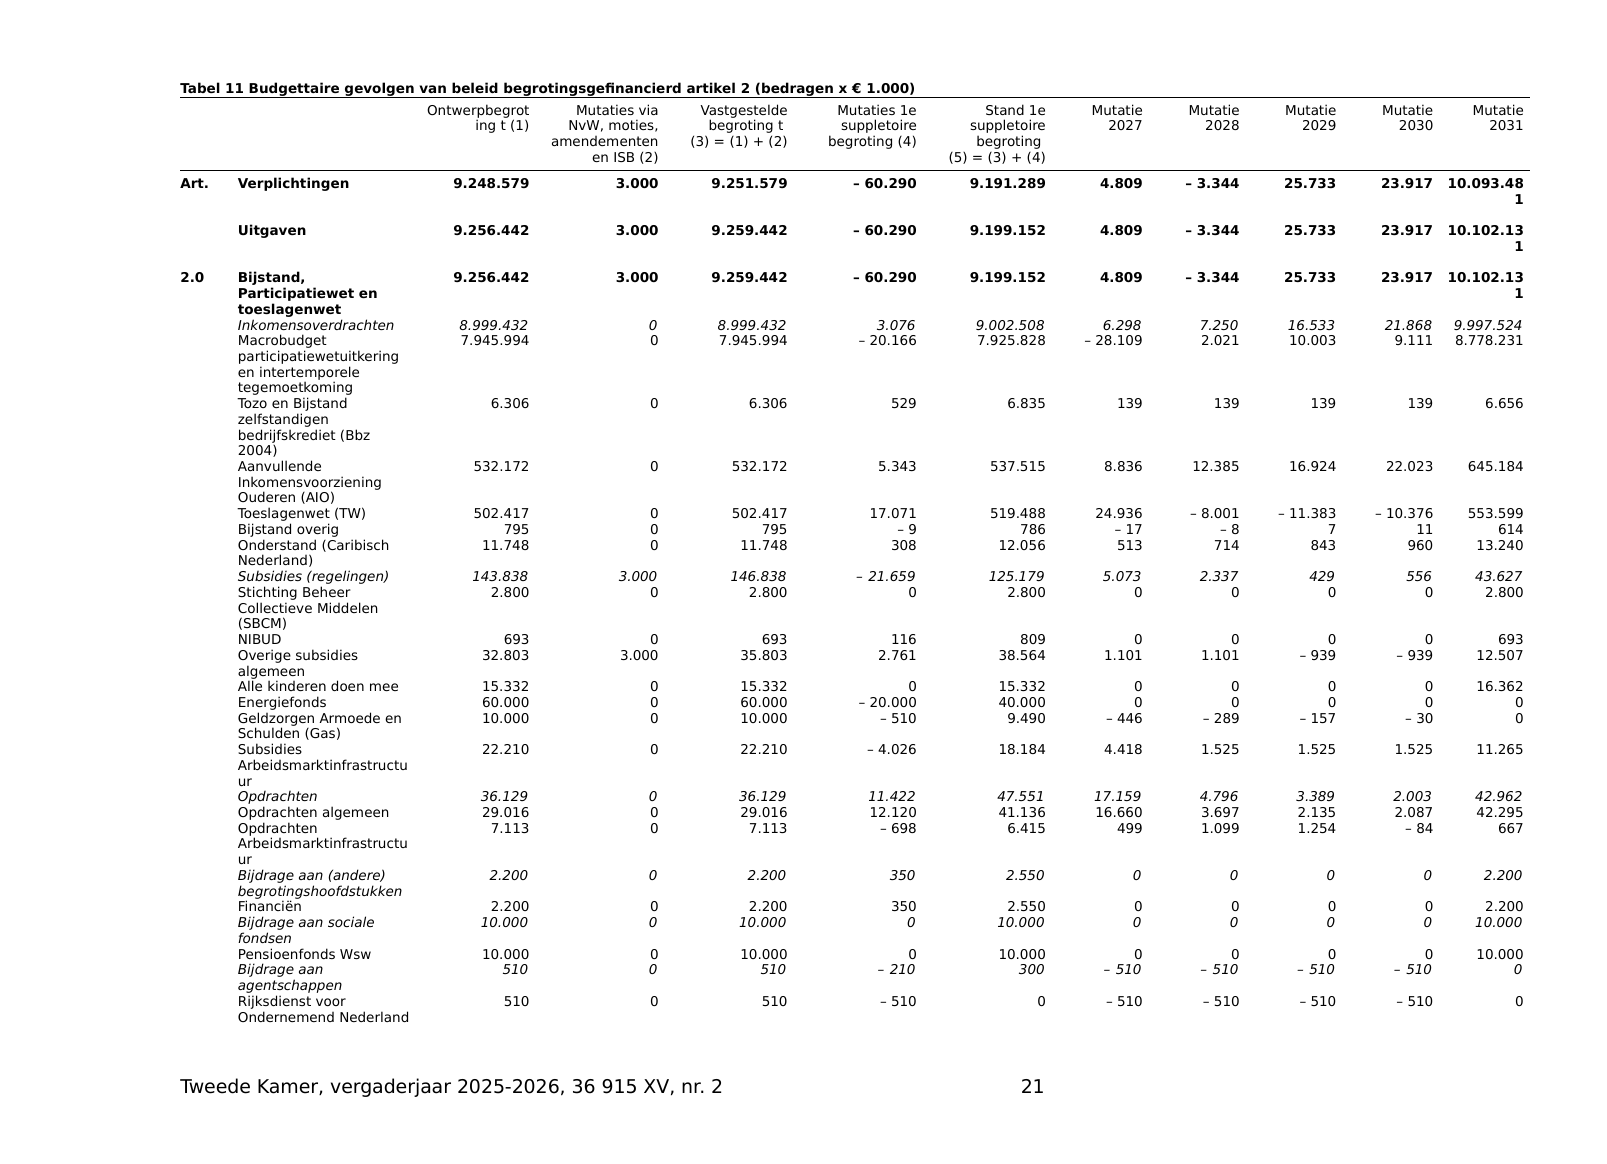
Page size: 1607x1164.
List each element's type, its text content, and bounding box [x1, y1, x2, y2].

table_cell 0 [1342, 946, 1439, 962]
table_cell Onderstand (Caribisch Nederland) [232, 538, 419, 569]
table_cell – 20.000 [793, 695, 922, 711]
table_cell – 510 [1149, 994, 1245, 1025]
table_cell 9.199.152 [923, 223, 1052, 254]
table_cell 0 [535, 333, 664, 396]
table_cell 510 [419, 994, 535, 1025]
table_cell 0 [1245, 585, 1342, 632]
table_cell 10.000 [923, 946, 1052, 962]
table_cell 9.490 [923, 711, 1052, 742]
table_cell 40.000 [923, 695, 1052, 711]
table_cell 693 [1439, 632, 1529, 648]
table_cell – 84 [1342, 821, 1439, 868]
table_cell 139 [1342, 396, 1439, 459]
table_cell NIBUD [232, 632, 419, 648]
table_cell 0 [535, 632, 664, 648]
table_cell 9.256.442 [419, 223, 535, 254]
table_cell [232, 98, 419, 170]
table_cell 0 [1149, 868, 1245, 899]
table_cell – 289 [1149, 711, 1245, 742]
table_cell 809 [923, 632, 1052, 648]
table_cell [180, 994, 232, 1025]
table_cell 960 [1342, 538, 1439, 569]
table_cell 3.389 [1245, 789, 1342, 805]
table_cell [180, 648, 232, 679]
table_cell [180, 223, 232, 254]
table_cell [180, 459, 232, 506]
table_cell – 3.344 [1149, 223, 1245, 254]
table_cell – 10.376 [1342, 506, 1439, 522]
table_cell 0 [1052, 632, 1148, 648]
table_cell 0 [1342, 585, 1439, 632]
table_cell 6.835 [923, 396, 1052, 459]
table_cell – 510 [1245, 994, 1342, 1025]
table_cell 532.172 [664, 459, 793, 506]
table_cell 7.113 [419, 821, 535, 868]
table_cell 2.800 [923, 585, 1052, 632]
table_cell 2.0 [180, 270, 232, 317]
table_cell 11 [1342, 522, 1439, 537]
table_cell – 3.344 [1149, 171, 1245, 207]
table_cell 0 [1052, 946, 1148, 962]
table_cell – 60.290 [793, 270, 922, 317]
table_cell 2.550 [923, 899, 1052, 915]
table_cell [180, 962, 232, 994]
table_cell [664, 207, 793, 223]
table_cell – 157 [1245, 711, 1342, 742]
table_cell 0 [1149, 695, 1245, 711]
table_cell 0 [1149, 585, 1245, 632]
table_cell – 939 [1245, 648, 1342, 679]
table_cell [180, 254, 232, 270]
table_cell [180, 522, 232, 537]
table_cell 786 [923, 522, 1052, 537]
table_cell [1342, 207, 1439, 223]
table_cell – 8 [1149, 522, 1245, 537]
table_cell Mutatie 2028 [1149, 98, 1245, 170]
table_cell Stand 1e suppletoire begroting (5) = (3) + (4) [923, 98, 1052, 170]
table_cell 60.000 [664, 695, 793, 711]
table_cell Mutaties 1e suppletoire begroting (4) [793, 98, 922, 170]
table_cell [1149, 207, 1245, 223]
table_cell 693 [419, 632, 535, 648]
table_cell Opdrachten algemeen [232, 805, 419, 821]
table_cell 10.000 [419, 946, 535, 962]
table_cell 10.000 [419, 711, 535, 742]
table_cell Bijdrage aan sociale fondsen [232, 915, 419, 946]
table_cell 4.809 [1052, 223, 1148, 254]
table_cell 3.000 [535, 648, 664, 679]
table_cell 146.838 [664, 569, 793, 585]
table_cell 22.210 [419, 742, 535, 789]
table_cell [1342, 254, 1439, 270]
table_cell 510 [664, 962, 793, 994]
table_cell 139 [1052, 396, 1148, 459]
table_cell 4.809 [1052, 270, 1148, 317]
table_cell 0 [1149, 946, 1245, 962]
table_cell 2.761 [793, 648, 922, 679]
table_cell 11.748 [419, 538, 535, 569]
table_cell 2.200 [664, 899, 793, 915]
table_cell – 510 [1342, 962, 1439, 994]
table_cell – 60.290 [793, 223, 922, 254]
table_cell 0 [535, 679, 664, 695]
table_cell 36.129 [664, 789, 793, 805]
table_cell Opdrachten Arbeidsmarktinfrastructuur [232, 821, 419, 868]
table_cell [180, 679, 232, 695]
table_cell 502.417 [419, 506, 535, 522]
table_cell – 17 [1052, 522, 1148, 537]
table_cell 0 [1342, 679, 1439, 695]
table_cell – 510 [793, 994, 922, 1025]
table_cell 7.925.828 [923, 333, 1052, 396]
table_cell Energiefonds [232, 695, 419, 711]
table_cell 139 [1245, 396, 1342, 459]
table_cell – 21.659 [793, 569, 922, 585]
table_cell [664, 254, 793, 270]
table_header Tabel 11 Budgettaire gevolgen van beleid begrotingsgefinancierd artikel 2 (bedragen x € 1.000) [180, 81, 1529, 97]
table_cell 0 [535, 538, 664, 569]
table_cell 519.488 [923, 506, 1052, 522]
table_cell 0 [535, 585, 664, 632]
table_cell 32.803 [419, 648, 535, 679]
table_cell 10.000 [923, 915, 1052, 946]
table_cell 645.184 [1439, 459, 1529, 506]
table_cell [180, 396, 232, 459]
table_cell – 510 [1342, 994, 1439, 1025]
table_cell 10.102.131 [1439, 270, 1529, 317]
table_cell 308 [793, 538, 922, 569]
table_cell 16.533 [1245, 317, 1342, 333]
table_cell 0 [1052, 915, 1148, 946]
table_cell 8.999.432 [664, 317, 793, 333]
table_cell 10.000 [1439, 946, 1529, 962]
table_cell Bijstand, Participatiewet en toeslagenwet [232, 270, 419, 317]
table_cell 4.809 [1052, 171, 1148, 207]
table_cell 795 [419, 522, 535, 537]
table_cell 9.256.442 [419, 270, 535, 317]
table_cell 2.003 [1342, 789, 1439, 805]
table_cell 16.660 [1052, 805, 1148, 821]
table_cell 23.917 [1342, 223, 1439, 254]
table_cell [180, 333, 232, 396]
table_cell 532.172 [419, 459, 535, 506]
table_cell – 510 [793, 711, 922, 742]
table_cell 9.199.152 [923, 270, 1052, 317]
table_cell Pensioenfonds Wsw [232, 946, 419, 962]
table_cell 10.003 [1245, 333, 1342, 396]
table_cell 15.332 [664, 679, 793, 695]
table_cell 0 [1342, 632, 1439, 648]
table_cell 0 [1439, 994, 1529, 1025]
table_cell 0 [535, 396, 664, 459]
table_cell – 210 [793, 962, 922, 994]
table_cell 529 [793, 396, 922, 459]
table_cell – 28.109 [1052, 333, 1148, 396]
table_cell – 3.344 [1149, 270, 1245, 317]
table_cell 0 [535, 459, 664, 506]
table_cell 42.962 [1439, 789, 1529, 805]
table_cell 9.002.508 [923, 317, 1052, 333]
table_cell Bijdrage aan (andere) begrotingshoofdstukken [232, 868, 419, 899]
table_cell 7.945.994 [664, 333, 793, 396]
table_cell 18.184 [923, 742, 1052, 789]
table_cell 0 [1149, 899, 1245, 915]
table_cell 0 [535, 805, 664, 821]
table_cell 0 [1439, 962, 1529, 994]
table_cell 17.071 [793, 506, 922, 522]
table_cell – 510 [1052, 962, 1148, 994]
table_cell 9.259.442 [664, 223, 793, 254]
table_cell 9.259.442 [664, 270, 793, 317]
table_cell 11.748 [664, 538, 793, 569]
table_cell 0 [535, 994, 664, 1025]
table_cell 9.191.289 [923, 171, 1052, 207]
table_cell 2.200 [419, 868, 535, 899]
table_cell 0 [1149, 679, 1245, 695]
table_cell 10.102.131 [1439, 223, 1529, 254]
table_cell Mutatie 2030 [1342, 98, 1439, 170]
table_cell 11.422 [793, 789, 922, 805]
table_cell 0 [1342, 915, 1439, 946]
table_cell [1052, 207, 1148, 223]
table_cell 614 [1439, 522, 1529, 537]
table_cell 6.656 [1439, 396, 1529, 459]
table_cell 25.733 [1245, 171, 1342, 207]
table_cell [180, 868, 232, 899]
table_cell 2.800 [664, 585, 793, 632]
table_cell 9.997.524 [1439, 317, 1529, 333]
table_cell 0 [1052, 899, 1148, 915]
table_cell [180, 899, 232, 915]
table_cell 16.362 [1439, 679, 1529, 695]
table_cell – 939 [1342, 648, 1439, 679]
table_cell – 510 [1245, 962, 1342, 994]
table_cell – 20.166 [793, 333, 922, 396]
table_cell Mutatie 2027 [1052, 98, 1148, 170]
table_cell Mutaties via NvW, moties, amendementen en ISB (2) [535, 98, 664, 170]
table_cell 2.135 [1245, 805, 1342, 821]
table_cell 499 [1052, 821, 1148, 868]
table_cell 12.385 [1149, 459, 1245, 506]
table_cell [1245, 254, 1342, 270]
table_cell 15.332 [923, 679, 1052, 695]
table_cell 300 [923, 962, 1052, 994]
table_cell 5.343 [793, 459, 922, 506]
table_cell 47.551 [923, 789, 1052, 805]
table_cell [1245, 207, 1342, 223]
table_cell 125.179 [923, 569, 1052, 585]
table_cell 0 [535, 506, 664, 522]
table_cell [180, 585, 232, 632]
table_cell 0 [1245, 946, 1342, 962]
table_cell Macrobudget participatiewetuitkering en intertemporele tegemoetkoming [232, 333, 419, 396]
table_cell 24.936 [1052, 506, 1148, 522]
table_cell 23.917 [1342, 270, 1439, 317]
table_cell [1439, 207, 1529, 223]
table_cell 60.000 [419, 695, 535, 711]
table_cell 1.101 [1052, 648, 1148, 679]
table_cell 10.093.481 [1439, 171, 1529, 207]
table_cell 3.000 [535, 569, 664, 585]
table_cell 2.087 [1342, 805, 1439, 821]
table_cell 0 [535, 317, 664, 333]
table_cell [419, 207, 535, 223]
table_cell 0 [1245, 695, 1342, 711]
table_cell [180, 711, 232, 742]
table_cell 29.016 [664, 805, 793, 821]
table_cell 6.306 [664, 396, 793, 459]
table_cell 7.250 [1149, 317, 1245, 333]
table_cell Overige subsidies algemeen [232, 648, 419, 679]
table_cell 0 [535, 742, 664, 789]
table_cell 537.515 [923, 459, 1052, 506]
table_cell – 510 [1052, 994, 1148, 1025]
table_cell – 60.290 [793, 171, 922, 207]
table_cell 510 [664, 994, 793, 1025]
table_cell 553.599 [1439, 506, 1529, 522]
table_cell Subsidies (regelingen) [232, 569, 419, 585]
table_cell 5.073 [1052, 569, 1148, 585]
table_cell [180, 915, 232, 946]
table_cell [793, 207, 922, 223]
table_cell 0 [1439, 695, 1529, 711]
table_cell 0 [1149, 632, 1245, 648]
table_cell 0 [535, 522, 664, 537]
table_cell [180, 569, 232, 585]
table_cell 42.295 [1439, 805, 1529, 821]
table_cell 10.000 [419, 915, 535, 946]
table_cell 0 [1342, 868, 1439, 899]
table_cell 12.120 [793, 805, 922, 821]
table_cell [1052, 254, 1148, 270]
table_cell [180, 695, 232, 711]
table_cell 0 [1342, 695, 1439, 711]
table_cell [535, 254, 664, 270]
table_cell 0 [923, 994, 1052, 1025]
table_cell 12.056 [923, 538, 1052, 569]
table_cell 1.101 [1149, 648, 1245, 679]
table_cell 4.418 [1052, 742, 1148, 789]
table_cell 6.306 [419, 396, 535, 459]
table_cell 7.113 [664, 821, 793, 868]
table_cell [180, 821, 232, 868]
table_cell 693 [664, 632, 793, 648]
table_cell 7.945.994 [419, 333, 535, 396]
table_cell [535, 207, 664, 223]
table_cell 714 [1149, 538, 1245, 569]
table_cell 13.240 [1439, 538, 1529, 569]
table_cell 15.332 [419, 679, 535, 695]
table_cell 843 [1245, 538, 1342, 569]
table_cell – 510 [1149, 962, 1245, 994]
table_cell 3.000 [535, 223, 664, 254]
table_cell 2.200 [419, 899, 535, 915]
table_cell Inkomensoverdrachten [232, 317, 419, 333]
table_cell [180, 506, 232, 522]
table_cell [180, 742, 232, 789]
table_cell 6.298 [1052, 317, 1148, 333]
table_cell 29.016 [419, 805, 535, 821]
table_cell Uitgaven [232, 223, 419, 254]
table_cell 1.099 [1149, 821, 1245, 868]
table_cell 6.415 [923, 821, 1052, 868]
table_cell 0 [793, 679, 922, 695]
table_cell 35.803 [664, 648, 793, 679]
table_cell [232, 207, 419, 223]
table_cell 8.999.432 [419, 317, 535, 333]
table_cell 0 [535, 915, 664, 946]
table_cell Mutatie 2029 [1245, 98, 1342, 170]
table_cell 1.254 [1245, 821, 1342, 868]
table_cell Alle kinderen doen mee [232, 679, 419, 695]
table_cell 2.550 [923, 868, 1052, 899]
table_cell 9.111 [1342, 333, 1439, 396]
table_cell 0 [1052, 679, 1148, 695]
table_cell 10.000 [664, 711, 793, 742]
table_cell [180, 805, 232, 821]
table_cell 0 [1052, 585, 1148, 632]
table_cell Financiën [232, 899, 419, 915]
table_cell 9.251.579 [664, 171, 793, 207]
table_cell – 8.001 [1149, 506, 1245, 522]
table_cell 22.023 [1342, 459, 1439, 506]
table_cell [180, 207, 232, 223]
table_cell Verplichtingen [232, 171, 419, 207]
table_cell Aanvullende Inkomensvoorziening Ouderen (AIO) [232, 459, 419, 506]
table_cell 795 [664, 522, 793, 537]
table_cell 3.000 [535, 270, 664, 317]
table_cell 8.836 [1052, 459, 1148, 506]
table_cell 2.021 [1149, 333, 1245, 396]
table_cell 0 [1052, 868, 1148, 899]
table_cell 2.200 [1439, 868, 1529, 899]
table_cell Vastgestelde begroting t (3) = (1) + (2) [664, 98, 793, 170]
table_cell 513 [1052, 538, 1148, 569]
table_cell 23.917 [1342, 171, 1439, 207]
table_cell Bijdrage aan agentschappen [232, 962, 419, 994]
table_cell [1149, 254, 1245, 270]
table_cell – 4.026 [793, 742, 922, 789]
table_cell 2.337 [1149, 569, 1245, 585]
table_cell 502.417 [664, 506, 793, 522]
table_cell 3.697 [1149, 805, 1245, 821]
table_cell Subsidies Arbeidsmarktinfrastructuur [232, 742, 419, 789]
table_cell 1.525 [1245, 742, 1342, 789]
table_cell 21.868 [1342, 317, 1439, 333]
table_cell 25.733 [1245, 270, 1342, 317]
table_cell 38.564 [923, 648, 1052, 679]
table_cell [232, 254, 419, 270]
table_cell [1439, 254, 1529, 270]
table_cell 2.800 [1439, 585, 1529, 632]
table_cell 10.000 [664, 915, 793, 946]
table_cell – 9 [793, 522, 922, 537]
table_cell 22.210 [664, 742, 793, 789]
table_cell 17.159 [1052, 789, 1148, 805]
table_cell Rijksdienst voor Ondernemend Nederland [232, 994, 419, 1025]
table_cell 139 [1149, 396, 1245, 459]
table_cell 9.248.579 [419, 171, 535, 207]
table_cell 0 [1245, 915, 1342, 946]
table_cell – 30 [1342, 711, 1439, 742]
table_cell 556 [1342, 569, 1439, 585]
table_cell 350 [793, 899, 922, 915]
table_cell 143.838 [419, 569, 535, 585]
table_cell – 698 [793, 821, 922, 868]
table_cell 0 [1439, 711, 1529, 742]
table_cell 7 [1245, 522, 1342, 537]
table_cell Ontwerpbegroting t (1) [419, 98, 535, 170]
table_cell [180, 946, 232, 962]
table_cell 0 [535, 695, 664, 711]
table_cell 0 [535, 899, 664, 915]
table_cell 0 [1052, 695, 1148, 711]
table_cell 11.265 [1439, 742, 1529, 789]
table_cell 0 [535, 711, 664, 742]
table_cell 510 [419, 962, 535, 994]
table_cell 1.525 [1149, 742, 1245, 789]
table_cell 429 [1245, 569, 1342, 585]
table_cell [180, 789, 232, 805]
table_cell Geldzorgen Armoede en Schulden (Gas) [232, 711, 419, 742]
table_cell 12.507 [1439, 648, 1529, 679]
table_cell 1.525 [1342, 742, 1439, 789]
table_cell Toeslagenwet (TW) [232, 506, 419, 522]
table_cell 667 [1439, 821, 1529, 868]
table_cell 8.778.231 [1439, 333, 1529, 396]
table_cell 350 [793, 868, 922, 899]
table_cell Opdrachten [232, 789, 419, 805]
table_cell Bijstand overig [232, 522, 419, 537]
table_cell 0 [535, 946, 664, 962]
table_cell 16.924 [1245, 459, 1342, 506]
table_cell 0 [793, 915, 922, 946]
table_cell 0 [1342, 899, 1439, 915]
table_cell [180, 632, 232, 648]
table_cell 0 [1149, 915, 1245, 946]
table_cell 2.200 [1439, 899, 1529, 915]
table_cell [180, 98, 232, 170]
table_cell – 11.383 [1245, 506, 1342, 522]
table_cell [923, 207, 1052, 223]
table_cell – 446 [1052, 711, 1148, 742]
table_cell [419, 254, 535, 270]
table_cell [180, 317, 232, 333]
table_cell 0 [535, 868, 664, 899]
table_cell [180, 538, 232, 569]
table_cell 0 [1245, 899, 1342, 915]
table_cell 0 [1245, 679, 1342, 695]
table_cell 0 [793, 946, 922, 962]
table_cell 0 [535, 962, 664, 994]
table_cell 10.000 [1439, 915, 1529, 946]
table_cell 3.000 [535, 171, 664, 207]
table_cell Mutatie 2031 [1439, 98, 1529, 170]
table_cell Stichting Beheer Collectieve Middelen (SBCM) [232, 585, 419, 632]
table_cell 36.129 [419, 789, 535, 805]
table_cell 10.000 [664, 946, 793, 962]
table_cell 2.200 [664, 868, 793, 899]
table_cell 0 [535, 821, 664, 868]
table_cell 43.627 [1439, 569, 1529, 585]
table_cell [793, 254, 922, 270]
table_cell 0 [793, 585, 922, 632]
table_cell 41.136 [923, 805, 1052, 821]
table_cell [923, 254, 1052, 270]
table_cell 0 [535, 789, 664, 805]
table_cell 4.796 [1149, 789, 1245, 805]
table_cell Tozo en Bijstand zelfstandigen bedrijfskrediet (Bbz 2004) [232, 396, 419, 459]
table_cell 0 [1245, 868, 1342, 899]
table_cell 0 [1245, 632, 1342, 648]
table_cell 116 [793, 632, 922, 648]
table_cell Art. [180, 171, 232, 207]
table_cell 2.800 [419, 585, 535, 632]
table_cell 3.076 [793, 317, 922, 333]
table_cell 25.733 [1245, 223, 1342, 254]
